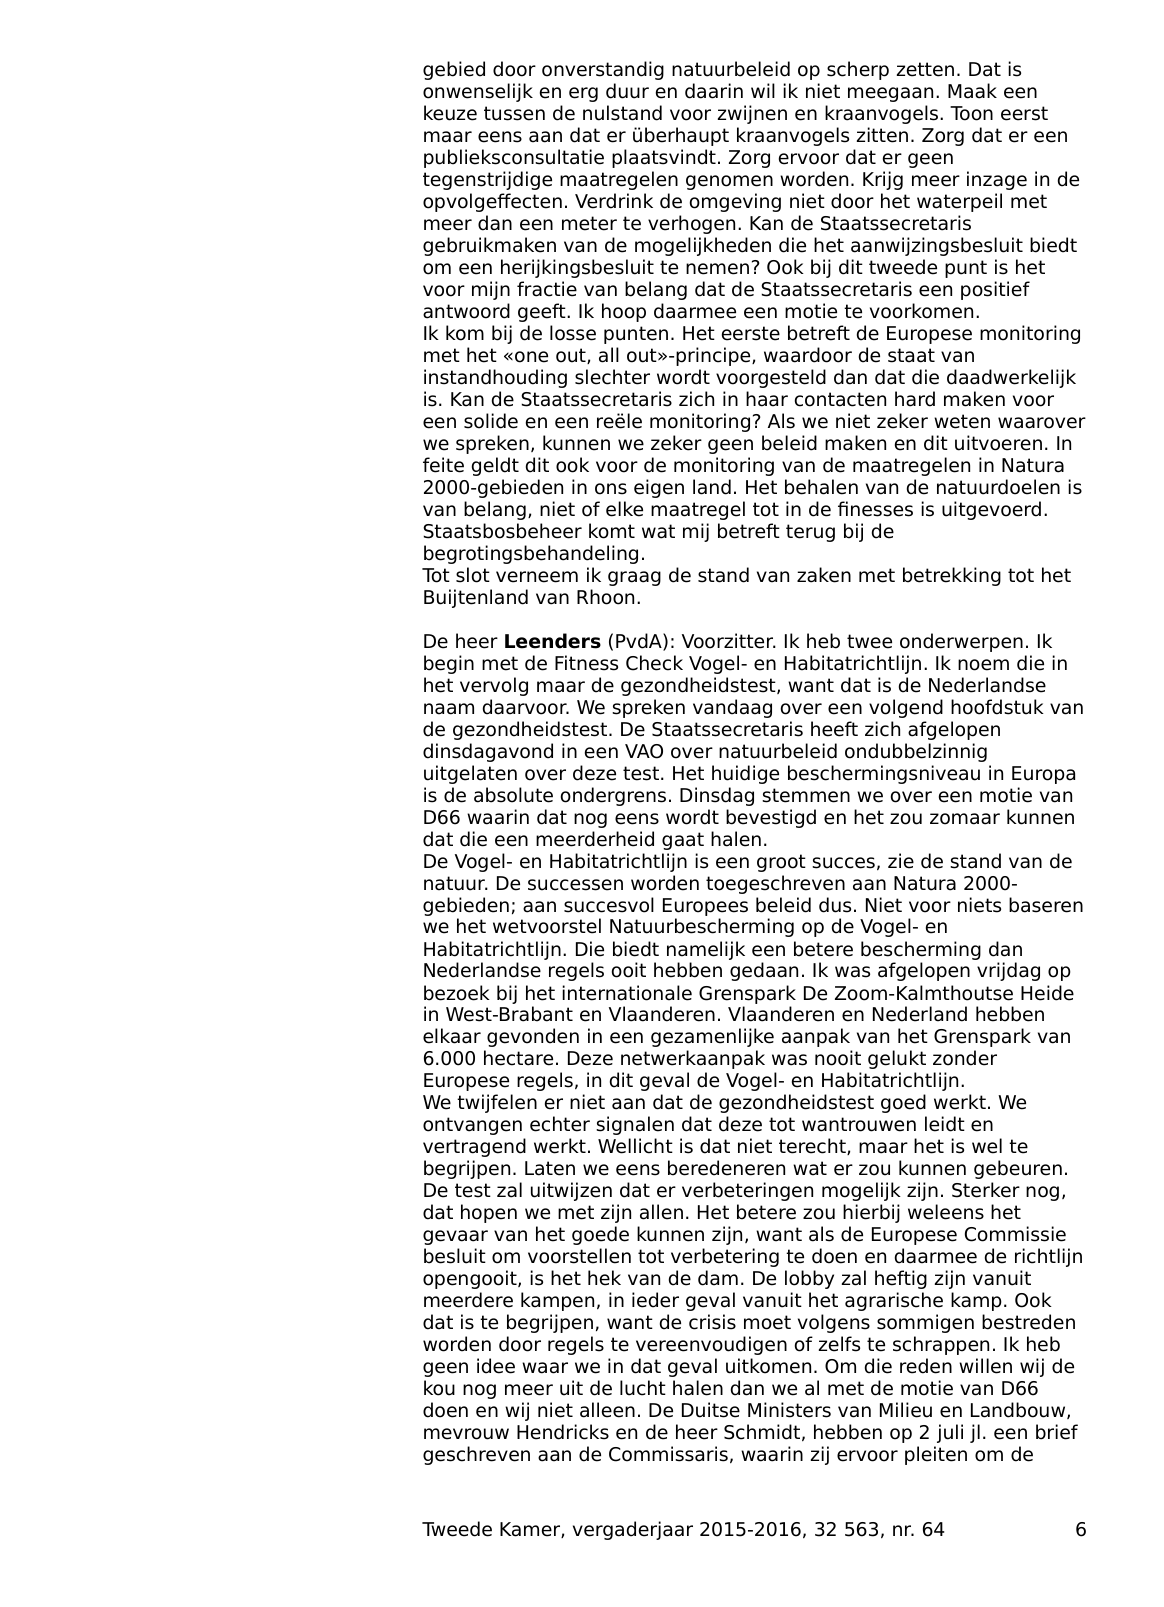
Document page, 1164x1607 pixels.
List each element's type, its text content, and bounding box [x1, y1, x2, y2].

text Staatsbosbeheer komt wat mij betreft terug bij de begrotingsbehandeling. [422, 521, 1087, 564]
text De Vogel- en Habitatrichtlijn is een groot succes, zie de stand van de natuur. De successen worden toegeschreven aan Natura 2000-gebieden; aan succesvol Europees beleid dus. Niet voor niets baseren we het wetvoorstel Natuurbescherming op de Vogel- en Habitatrichtlijn. Die biedt namelijk een betere bescherming dan Nederlandse regels ooit hebben gedaan. Ik was afgelopen vrijdag op bezoek bij het internationale Grenspark De Zoom-Kalmthoutse Heide in West-Brabant en Vlaanderen. Vlaanderen en Nederland hebben elkaar gevonden in een gezamenlijke aanpak van het Grenspark van 6.000 hectare. Deze netwerkaanpak was nooit gelukt zonder Europese regels, in dit geval de Vogel- en Habitatrichtlijn. [422, 851, 1087, 1092]
text Tot slot verneem ik graag de stand van zaken met betrekking tot het Buijtenland van Rhoon. [422, 564, 1087, 608]
text We twijfelen er niet aan dat de gezondheidstest goed werkt. We ontvangen echter signalen dat deze tot wantrouwen leidt en vertragend werkt. Wellicht is dat niet terecht, maar het is wel te begrijpen. Laten we eens beredeneren wat er zou kunnen gebeuren. De test zal uitwijzen dat er verbeteringen mogelijk zijn. Sterker nog, dat hopen we met zijn allen. Het betere zou hierbij weleens het gevaar van het goede kunnen zijn, want als de Europese Commissie besluit om voorstellen tot verbetering te doen en daarmee de richtlijn opengooit, is het hek van de dam. De lobby zal heftig zijn vanuit meerdere kampen, in ieder geval vanuit het agrarische kamp. Ook dat is te begrijpen, want de crisis moet volgens sommigen bestreden worden door regels te vereenvoudigen of zelfs te schrappen. Ik heb geen idee waar we in dat geval uitkomen. Om die reden willen wij de kou nog meer uit de lucht halen dan we al met de motie van D66 doen en wij niet alleen. De Duitse Ministers van Milieu en Landbouw, mevrouw Hendricks en de heer Schmidt, hebben op 2 juli jl. een brief geschreven aan de Commissaris, waarin zij ervoor pleiten om de [422, 1092, 1087, 1466]
text Ik kom bij de losse punten. Het eerste betreft de Europese monitoring met het «one out, all out»-principe, waardoor de staat van instandhouding slechter wordt voorgesteld dan dat die daadwerkelijk is. Kan de Staatssecretaris zich in haar contacten hard maken voor een solide en een reële monitoring? Als we niet zeker weten waarover we spreken, kunnen we zeker geen beleid maken en dit uitvoeren. In feite geldt dit ook voor de monitoring van de maatregelen in Natura 2000-gebieden in ons eigen land. Het behalen van de natuurdoelen is van belang, niet of elke maatregel tot in de finesses is uitgevoerd. [422, 323, 1087, 521]
text De heer Leenders (PvdA): Voorzitter. Ik heb twee onderwerpen. Ik begin met de Fitness Check Vogel- en Habitatrichtlijn. Ik noem die in het vervolg maar de gezondheidstest, want dat is de Nederlandse naam daarvoor. We spreken vandaag over een volgend hoofdstuk van de gezondheidstest. De Staatssecretaris heeft zich afgelopen dinsdagavond in een VAO over natuurbeleid ondubbelzinnig uitgelaten over deze test. Het huidige beschermingsniveau in Europa is de absolute ondergrens. Dinsdag stemmen we over een motie van D66 waarin dat nog eens wordt bevestigd en het zou zomaar kunnen dat die een meerderheid gaat halen. [422, 631, 1087, 851]
text gebied door onverstandig natuurbeleid op scherp zetten. Dat is onwenselijk en erg duur en daarin wil ik niet meegaan. Maak een keuze tussen de nulstand voor zwijnen en kraanvogels. Toon eerst maar eens aan dat er überhaupt kraanvogels zitten. Zorg dat er een publieksconsultatie plaatsvindt. Zorg ervoor dat er geen tegenstrijdige maatregelen genomen worden. Krijg meer inzage in de opvolgeffecten. Verdrink de omgeving niet door het waterpeil met meer dan een meter te verhogen. Kan de Staatssecretaris gebruikmaken van de mogelijkheden die het aanwijzingsbesluit biedt om een herijkingsbesluit te nemen? Ook bij dit tweede punt is het voor mijn fractie van belang dat de Staatssecretaris een positief antwoord geeft. Ik hoop daarmee een motie te voorkomen. [422, 59, 1087, 323]
